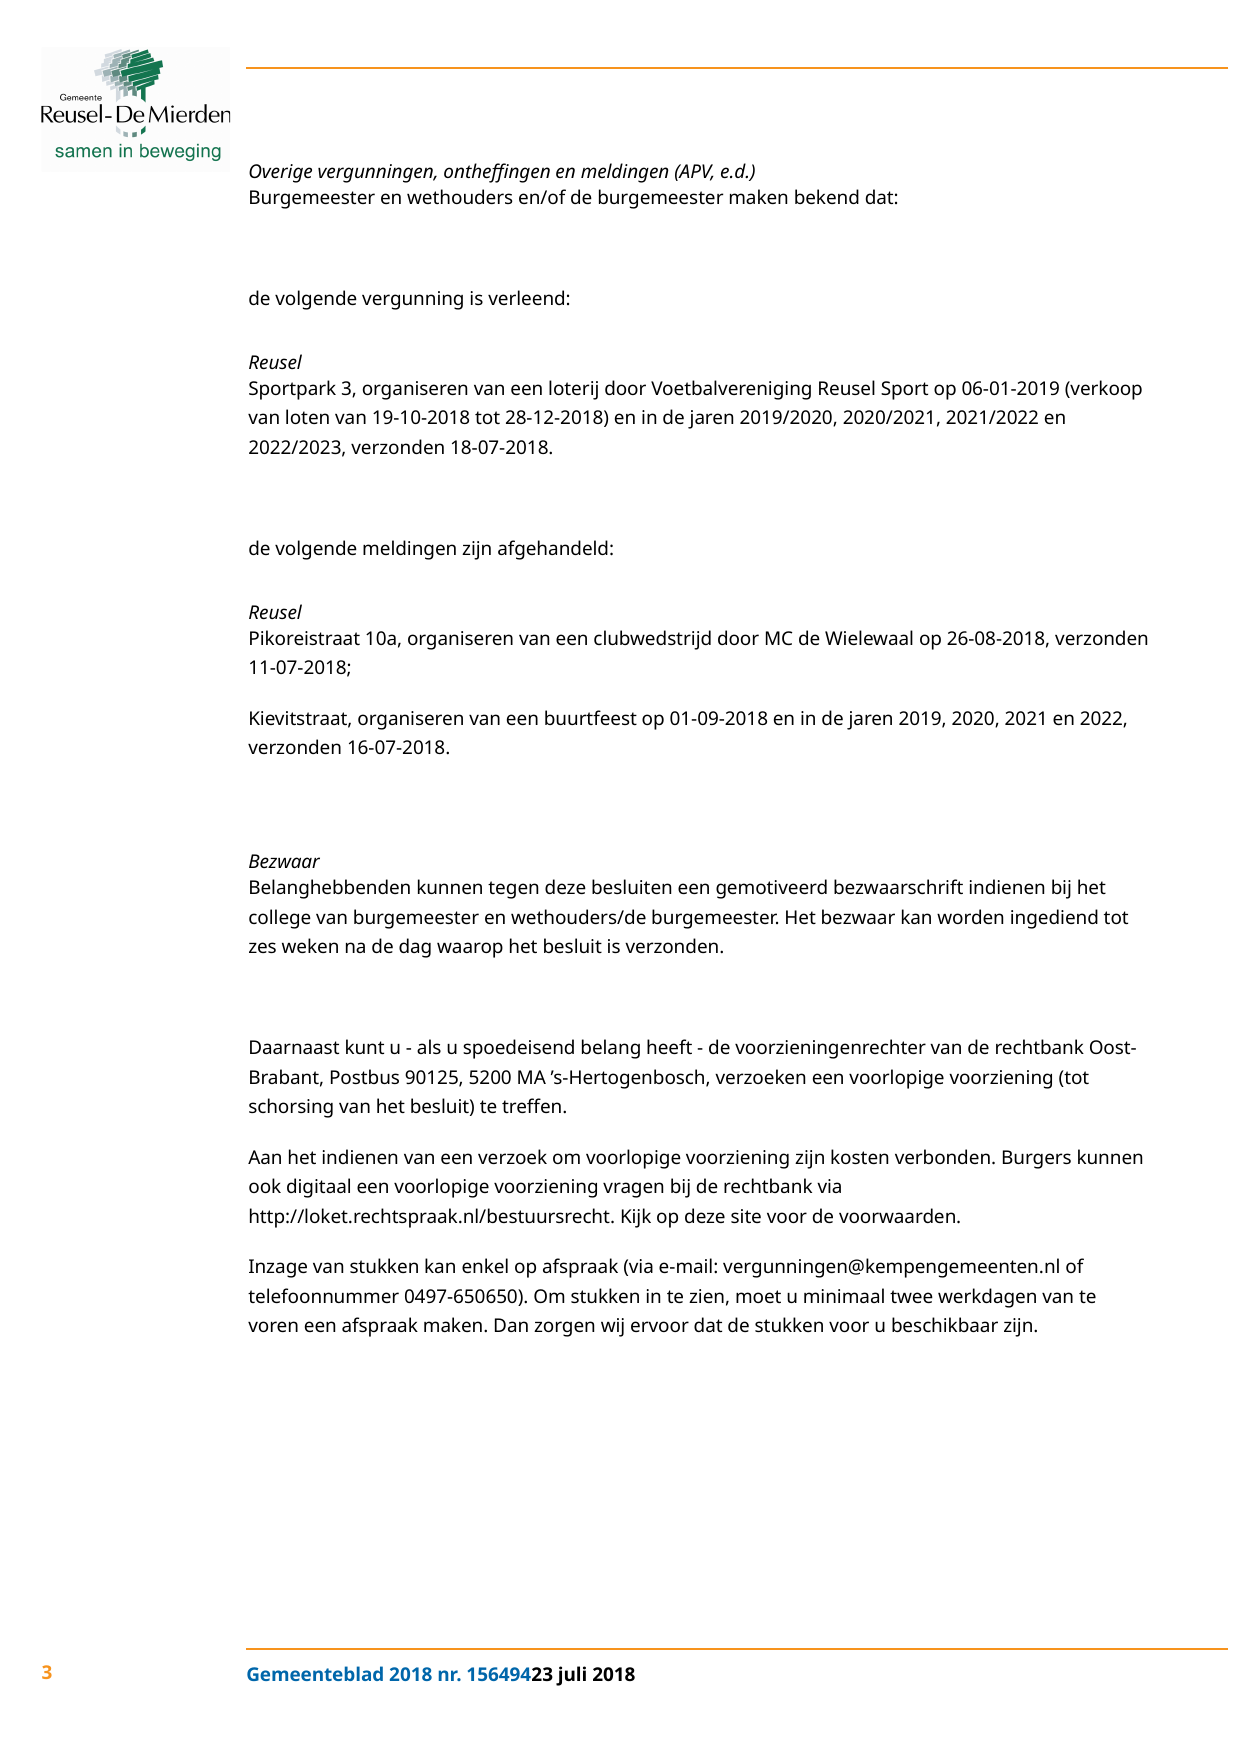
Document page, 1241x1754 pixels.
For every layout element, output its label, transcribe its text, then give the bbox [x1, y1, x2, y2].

text Kievitstraat, organiseren van een buurtfeest op 01-09-2018 en in de jaren 2019, 2020, 2021 en 2022, verzonden 16-07-2018. [248, 705, 1152, 760]
text Reusel [248, 599, 1152, 625]
text Inzage van stukken kan enkel op afspraak (via e-mail: vergunningen@kempengemeenten.nl of telefoonnummer 0497-650650). Om stukken in te zien, moet u minimaal twee werkdagen van te voren een afspraak maken. Dan zorgen wij ervoor dat de stukken voor u beschikbaar zijn. [248, 1253, 1152, 1338]
text Burgemeester en wethouders en/of de burgemeester maken bekend dat: [248, 184, 1152, 210]
text Sportpark 3, organiseren van een loterij door Voetbalvereniging Reusel Sport op 06-01-2019 (verkoop van loten van 19-10-2018 tot 28-12-2018) en in de jaren 2019/2020, 2020/2021, 2021/2022 en 2022/2023, verzonden 18-07-2018. [248, 375, 1152, 460]
text Bezwaar [248, 849, 1152, 874]
picture [41, 47, 231, 172]
text Daarnaast kunt u - als u spoedeisend belang heeft - de voorzieningenrechter van de rechtbank Oost-Brabant, Postbus 90125, 5200 MA ’s-Hertogenbosch, verzoeken een voorlopige voorziening (tot schorsing van het besluit) te treffen. [248, 1034, 1152, 1119]
text de volgende meldingen zijn afgehandeld: [248, 535, 1152, 561]
text Aan het indienen van een verzoek om voorlopige voorziening zijn kosten verbonden. Burgers kunnen ook digitaal een voorlopige voorziening vragen bij de rechtbank via http://loket.rechtspraak.nl/bestuursrecht. Kijk op deze site voor de voorwaarden. [248, 1144, 1152, 1229]
text Overige vergunningen, ontheffingen en meldingen (APV, e.d.) [248, 159, 1152, 184]
text Pikoreistraat 10a, organiseren van een clubwedstrijd door MC de Wielewaal op 26-08-2018, verzonden 11-07-2018; [248, 625, 1152, 680]
text Reusel [248, 349, 1152, 375]
text Belanghebbenden kunnen tegen deze besluiten een gemotiveerd bezwaarschrift indienen bij het college van burgemeester en wethouders/de burgemeester. Het bezwaar kan worden ingediend tot zes weken na de dag waarop het besluit is verzonden. [248, 874, 1152, 959]
text de volgende vergunning is verleend: [248, 285, 1152, 311]
